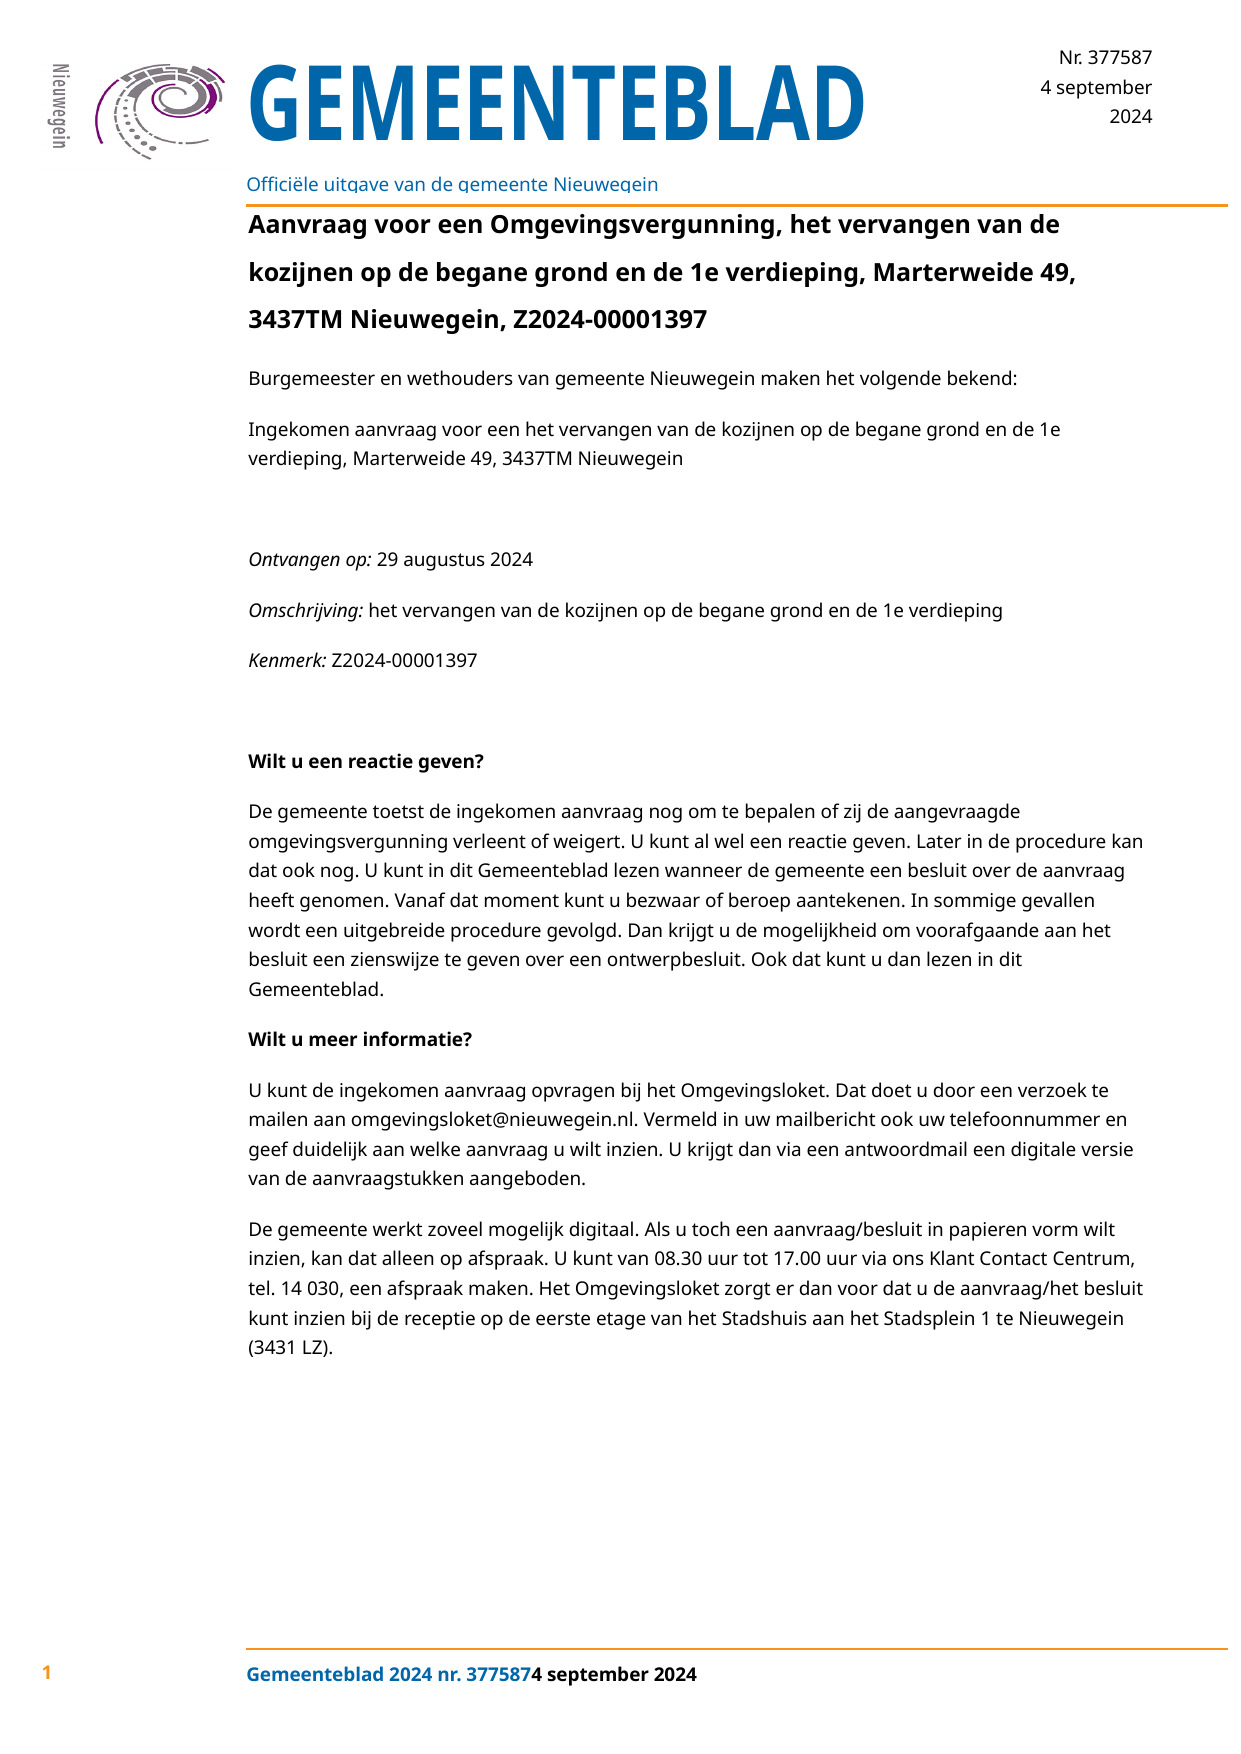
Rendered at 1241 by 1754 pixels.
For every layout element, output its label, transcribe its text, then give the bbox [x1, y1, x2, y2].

text U kunt de ingekomen aanvraag opvragen bij het Omgevingsloket. Dat doet u door een verzoek te mailen aan omgevingsloket@nieuwegein.nl. Vermeld in uw mailbericht ook uw telefoonnummer en geef duidelijk aan welke aanvraag u wilt inzien. U krijgt dan via een antwoordmail een digitale versie van de aanvraagstukken aangeboden. [248, 1077, 1152, 1191]
text Ingekomen aanvraag voor een het vervangen van de kozijnen op de begane grond en de 1e verdieping, Marterweide 49, 3437TM Nieuwegein [248, 416, 1152, 471]
picture [41, 47, 231, 172]
text De gemeente werkt zoveel mogelijk digitaal. Als u toch een aanvraag/besluit in papieren vorm wilt inzien, kan dat alleen op afspraak. U kunt van 08.30 uur tot 17.00 uur via ons Klant Contact Centrum, tel. 14 030, een afspraak maken. Het Omgevingsloket zorgt er dan voor dat u de aanvraag/het besluit kunt inzien bij de receptie op de eerste etage van het Stadshuis aan het Stadsplein 1 te Nieuwegein (3431 LZ). [248, 1216, 1152, 1360]
text Kenmerk: Z2024-00001397 [248, 647, 1152, 673]
text Wilt u een reactie geven? [248, 748, 1152, 774]
text Omschrijving: het vervangen van de kozijnen op de begane grond en de 1e verdieping [248, 597, 1152, 622]
text De gemeente toetst de ingekomen aanvraag nog om te bepalen of zij de aangevraagde omgevingsvergunning verleent of weigert. U kunt al wel een reactie geven. Later in de procedure kan dat ook nog. U kunt in dit Gemeenteblad lezen wanneer de gemeente een besluit over de aanvraag heeft genomen. Vanaf dat moment kunt u bezwaar of beroep aantekenen. In sommige gevallen wordt een uitgebreide procedure gevolgd. Dan krijgt u de mogelijkheid om voorafgaande aan het besluit een zienswijze te geven over een ontwerpbesluit. Ook dat kunt u dan lezen in dit Gemeenteblad. [248, 798, 1152, 1002]
text Ontvangen op: 29 augustus 2024 [248, 546, 1152, 572]
text Wilt u meer informatie? [248, 1026, 1152, 1052]
text Burgemeester en wethouders van gemeente Nieuwegein maken het volgende bekend: [248, 366, 1152, 391]
text Aanvraag voor een Omgevingsvergunning, het vervangen van de kozijnen op de begane grond en de 1e verdieping, Marterweide 49, 3437TM Nieuwegein, Z2024-00001397 [248, 207, 1152, 336]
